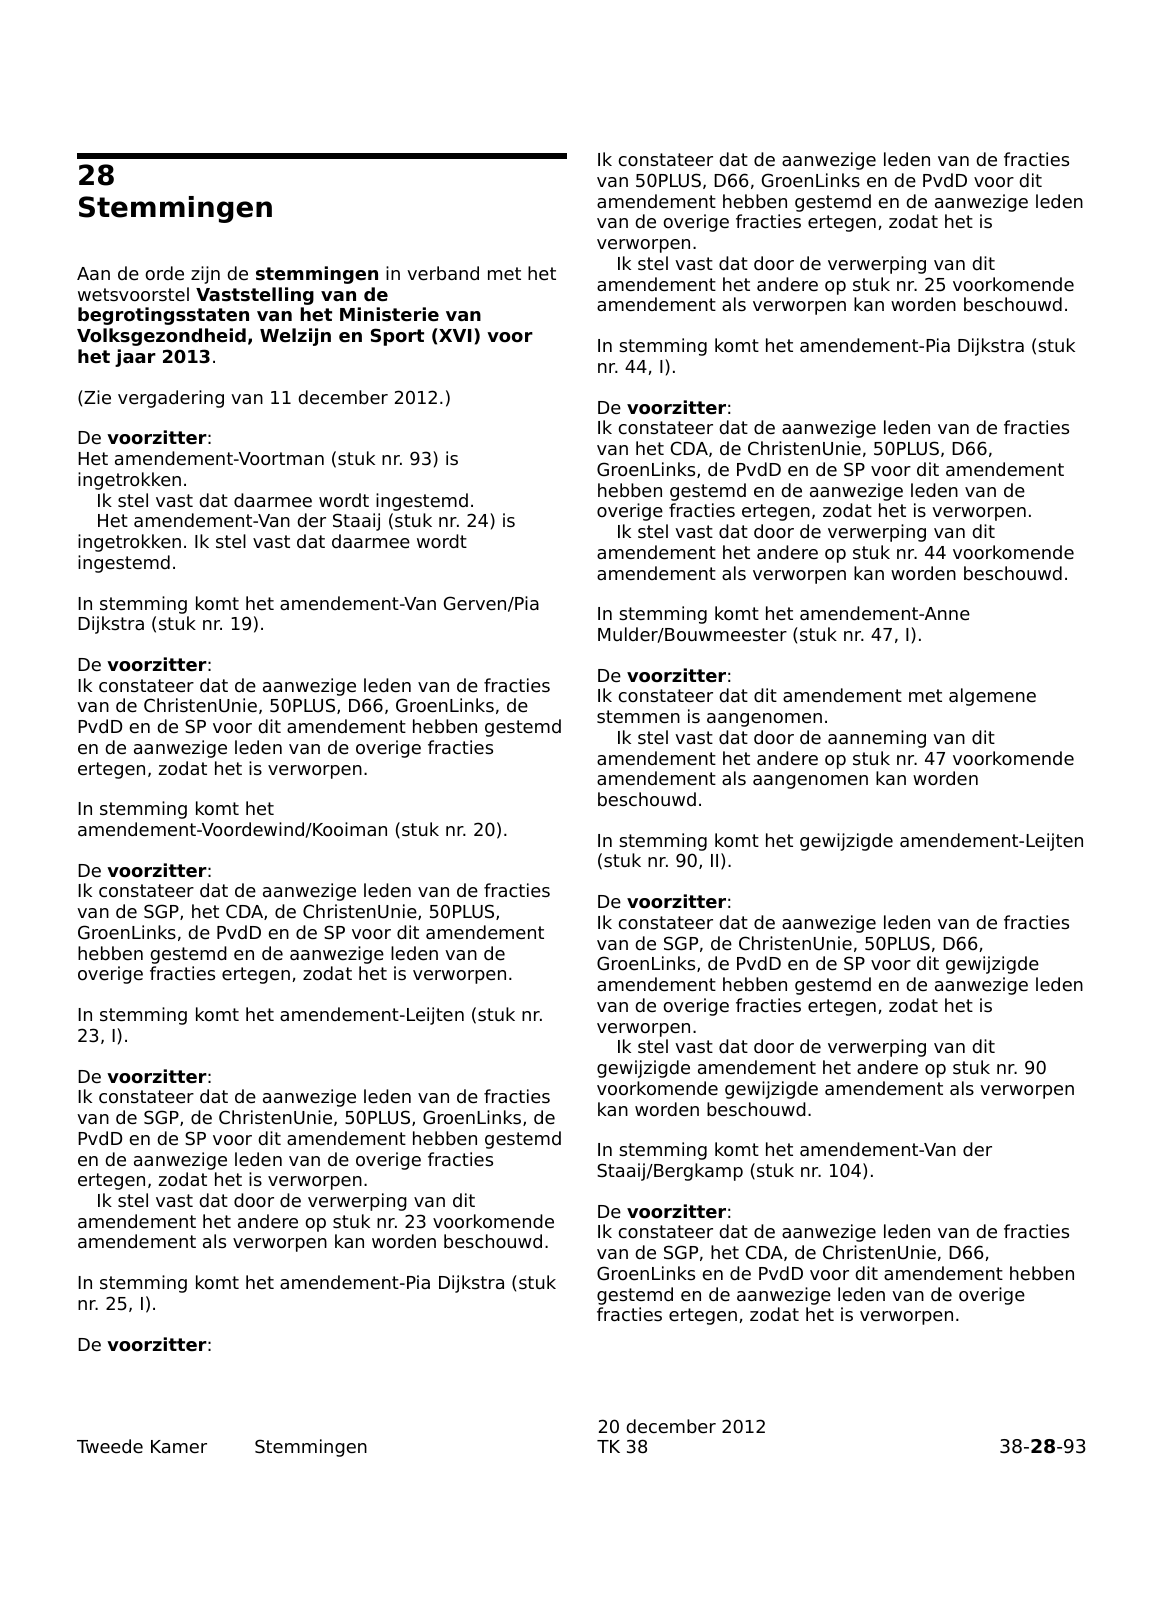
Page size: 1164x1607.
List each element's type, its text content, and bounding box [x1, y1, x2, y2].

text Ik stel vast dat door de verwerping van dit amendement het andere op stuk nr. 23 voorkomende amendement als verworpen kan worden beschouwd. [77, 1191, 567, 1253]
text Ik constateer dat de aanwezige leden van de fracties van 50PLUS, D66, GroenLinks en de PvdD voor dit amendement hebben gestemd en de aanwezige leden van de overige fracties ertegen, zodat het is verworpen. [596, 150, 1087, 254]
text Ik stel vast dat door de verwerping van dit amendement het andere op stuk nr. 44 voorkomende amendement als verworpen kan worden beschouwd. [596, 522, 1087, 584]
text In stemming komt het amendement-Voordewind/Kooiman (stuk nr. 20). [77, 799, 567, 841]
text Ik constateer dat de aanwezige leden van de fracties van de SGP, het CDA, de ChristenUnie, 50PLUS, GroenLinks, de PvdD en de SP voor dit amendement hebben gestemd en de aanwezige leden van de overige fracties ertegen, zodat het is verworpen. [77, 881, 567, 985]
text Ik stel vast dat door de aanneming van dit amendement het andere op stuk nr. 47 voorkomende amendement als aangenomen kan worden beschouwd. [596, 728, 1087, 811]
text De voorzitter: [596, 397, 1087, 418]
text Het amendement-Van der Staaij (stuk nr. 24) is ingetrokken. Ik stel vast dat daarmee wordt ingestemd. [77, 511, 567, 573]
text De voorzitter: [77, 861, 567, 881]
text In stemming komt het amendement-Van Gerven/Pia Dijkstra (stuk nr. 19). [77, 593, 567, 635]
text In stemming komt het amendement-Van der Staaij/Bergkamp (stuk nr. 104). [596, 1140, 1087, 1182]
text Ik stel vast dat door de verwerping van dit gewijzigde amendement het andere op stuk nr. 90 voorkomende gewijzigde amendement als verworpen kan worden beschouwd. [596, 1037, 1087, 1120]
text De voorzitter: [596, 1202, 1087, 1222]
text Aan de orde zijn de stemmingen in verband met het wetsvoorstel Vaststelling van de begrotingsstaten van het Ministerie van Volksgezondheid, Welzijn en Sport (XVI) voor het jaar 2013. [77, 264, 567, 367]
text De voorzitter: [596, 666, 1087, 686]
text Ik constateer dat de aanwezige leden van de fracties van de SGP, het CDA, de ChristenUnie, D66, GroenLinks en de PvdD voor dit amendement hebben gestemd en de aanwezige leden van de overige fracties ertegen, zodat het is verworpen. [596, 1222, 1087, 1326]
text Het amendement-Voortman (stuk nr. 93) is ingetrokken. [77, 449, 567, 490]
text In stemming komt het amendement-Leijten (stuk nr. 23, I). [77, 1005, 567, 1046]
text In stemming komt het gewijzigde amendement-Leijten (stuk nr. 90, II). [596, 831, 1087, 872]
text Ik constateer dat dit amendement met algemene stemmen is aangenomen. [596, 686, 1087, 728]
text In stemming komt het amendement-Anne Mulder/Bouwmeester (stuk nr. 47, I). [596, 604, 1087, 646]
text (Zie vergadering van 11 december 2012.) [77, 387, 567, 408]
text Ik constateer dat de aanwezige leden van de fracties van de SGP, de ChristenUnie, 50PLUS, GroenLinks, de PvdD en de SP voor dit amendement hebben gestemd en de aanwezige leden van de overige fracties ertegen, zodat het is verworpen. [77, 1087, 567, 1191]
title 28 Stemmingen [77, 159, 567, 224]
text Ik constateer dat de aanwezige leden van de fracties van de ChristenUnie, 50PLUS, D66, GroenLinks, de PvdD en de SP voor dit amendement hebben gestemd en de aanwezige leden van de overige fracties ertegen, zodat het is verworpen. [77, 676, 567, 779]
text Ik constateer dat de aanwezige leden van de fracties van de SGP, de ChristenUnie, 50PLUS, D66, GroenLinks, de PvdD en de SP voor dit gewijzigde amendement hebben gestemd en de aanwezige leden van de overige fracties ertegen, zodat het is verworpen. [596, 913, 1087, 1037]
text De voorzitter: [77, 428, 567, 449]
text De voorzitter: [77, 1334, 567, 1355]
text De voorzitter: [77, 1066, 567, 1087]
text In stemming komt het amendement-Pia Dijkstra (stuk nr. 25, I). [77, 1273, 567, 1314]
text De voorzitter: [596, 892, 1087, 913]
text De voorzitter: [77, 655, 567, 676]
text In stemming komt het amendement-Pia Dijkstra (stuk nr. 44, I). [596, 336, 1087, 377]
text Ik stel vast dat daarmee wordt ingestemd. [77, 490, 567, 511]
text Ik constateer dat de aanwezige leden van de fracties van het CDA, de ChristenUnie, 50PLUS, D66, GroenLinks, de PvdD en de SP voor dit amendement hebben gestemd en de aanwezige leden van de overige fracties ertegen, zodat het is verworpen. [596, 418, 1087, 522]
text Ik stel vast dat door de verwerping van dit amendement het andere op stuk nr. 25 voorkomende amendement als verworpen kan worden beschouwd. [596, 254, 1087, 316]
